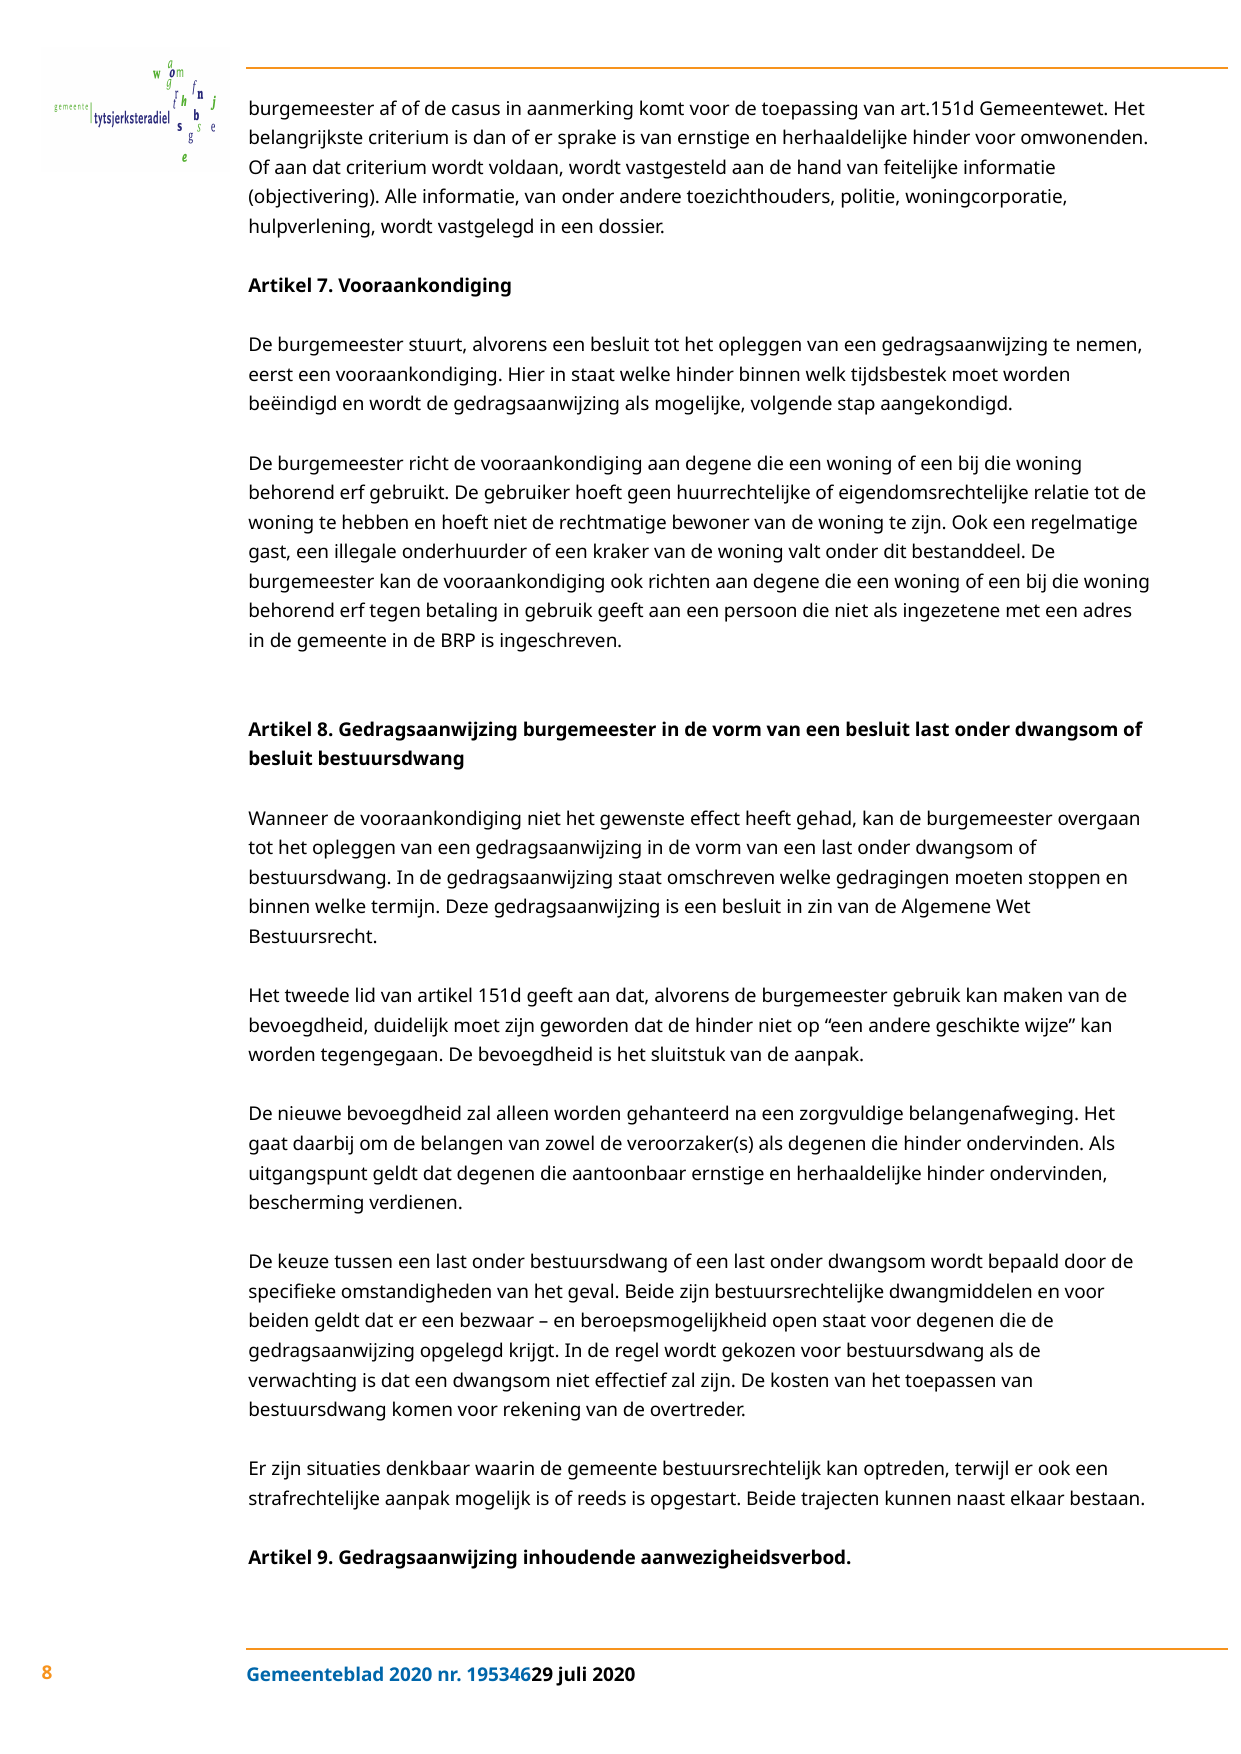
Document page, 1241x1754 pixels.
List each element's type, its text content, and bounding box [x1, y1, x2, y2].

text De keuze tussen een last onder bestuursdwang of een last onder dwangsom wordt bepaald door de specifieke omstandigheden van het geval. Beide zijn bestuursrechtelijke dwangmiddelen en voor beiden geldt dat er een bezwaar – en beroepsmogelijkheid open staat voor degenen die de gedragsaanwijzing opgelegd krijgt. In de regel wordt gekozen voor bestuursdwang als de verwachting is dat een dwangsom niet effectief zal zijn. De kosten van het toepassen van bestuursdwang komen voor rekening van de overtreder. [248, 1248, 1152, 1422]
text Er zijn situaties denkbaar waarin de gemeente bestuursrechtelijk kan optreden, terwijl er ook een strafrechtelijke aanpak mogelijk is of reeds is opgestart. Beide trajecten kunnen naast elkaar bestaan. [248, 1456, 1152, 1511]
picture [41, 47, 231, 172]
text Het tweede lid van artikel 151d geeft aan dat, alvorens de burgemeester gebruik kan maken van de bevoegdheid, duidelijk moet zijn geworden dat de hinder niet op “een andere geschikte wijze” kan worden tegengegaan. De bevoegdheid is het sluitstuk van de aanpak. [248, 982, 1152, 1067]
text Artikel 9. Gedragsaanwijzing inhoudende aanwezigheidsverbod. [248, 1544, 1152, 1570]
text burgemeester af of de casus in aanmerking komt voor de toepassing van art.151d Gemeentewet. Het belangrijkste criterium is dan of er sprake is van ernstige en herhaaldelijke hinder voor omwonenden. Of aan dat criterium wordt voldaan, wordt vastgesteld aan de hand van feitelijke informatie (objectivering). Alle informatie, van onder andere toezichthouders, politie, woningcorporatie, hulpverlening, wordt vastgelegd in een dossier. [248, 95, 1152, 239]
text De nieuwe bevoegdheid zal alleen worden gehanteerd na een zorgvuldige belangenafweging. Het gaat daarbij om de belangen van zowel de veroorzaker(s) als degenen die hinder ondervinden. Als uitgangspunt geldt dat degenen die aantoonbaar ernstige en herhaaldelijke hinder ondervinden, bescherming verdienen. [248, 1101, 1152, 1215]
text Artikel 7. Vooraankondiging [248, 272, 1152, 298]
text De burgemeester stuurt, alvorens een besluit tot het opleggen van een gedragsaanwijzing te nemen, eerst een vooraankondiging. Hier in staat welke hinder binnen welk tijdsbestek moet worden beëindigd en wordt de gedragsaanwijzing als mogelijke, volgende stap aangekondigd. [248, 331, 1152, 416]
text Artikel 8. Gedragsaanwijzing burgemeester in de vorm van een besluit last onder dwangsom of besluit bestuursdwang [248, 716, 1152, 771]
text Wanneer de vooraankondiging niet het gewenste effect heeft gehad, kan de burgemeester overgaan tot het opleggen van een gedragsaanwijzing in de vorm van een last onder dwangsom of bestuursdwang. In de gedragsaanwijzing staat omschreven welke gedragingen moeten stoppen en binnen welke termijn. Deze gedragsaanwijzing is een besluit in zin van de Algemene Wet Bestuursrecht. [248, 805, 1152, 949]
text De burgemeester richt de vooraankondiging aan degene die een woning of een bij die woning behorend erf gebruikt. De gebruiker hoeft geen huurrechtelijke of eigendomsrechtelijke relatie tot de woning te hebben en hoeft niet de rechtmatige bewoner van de woning te zijn. Ook een regelmatige gast, een illegale onderhuurder of een kraker van de woning valt onder dit bestanddeel. De burgemeester kan de vooraankondiging ook richten aan degene die een woning of een bij die woning behorend erf tegen betaling in gebruik geeft aan een persoon die niet als ingezetene met een adres in de gemeente in de BRP is ingeschreven. [248, 450, 1152, 653]
